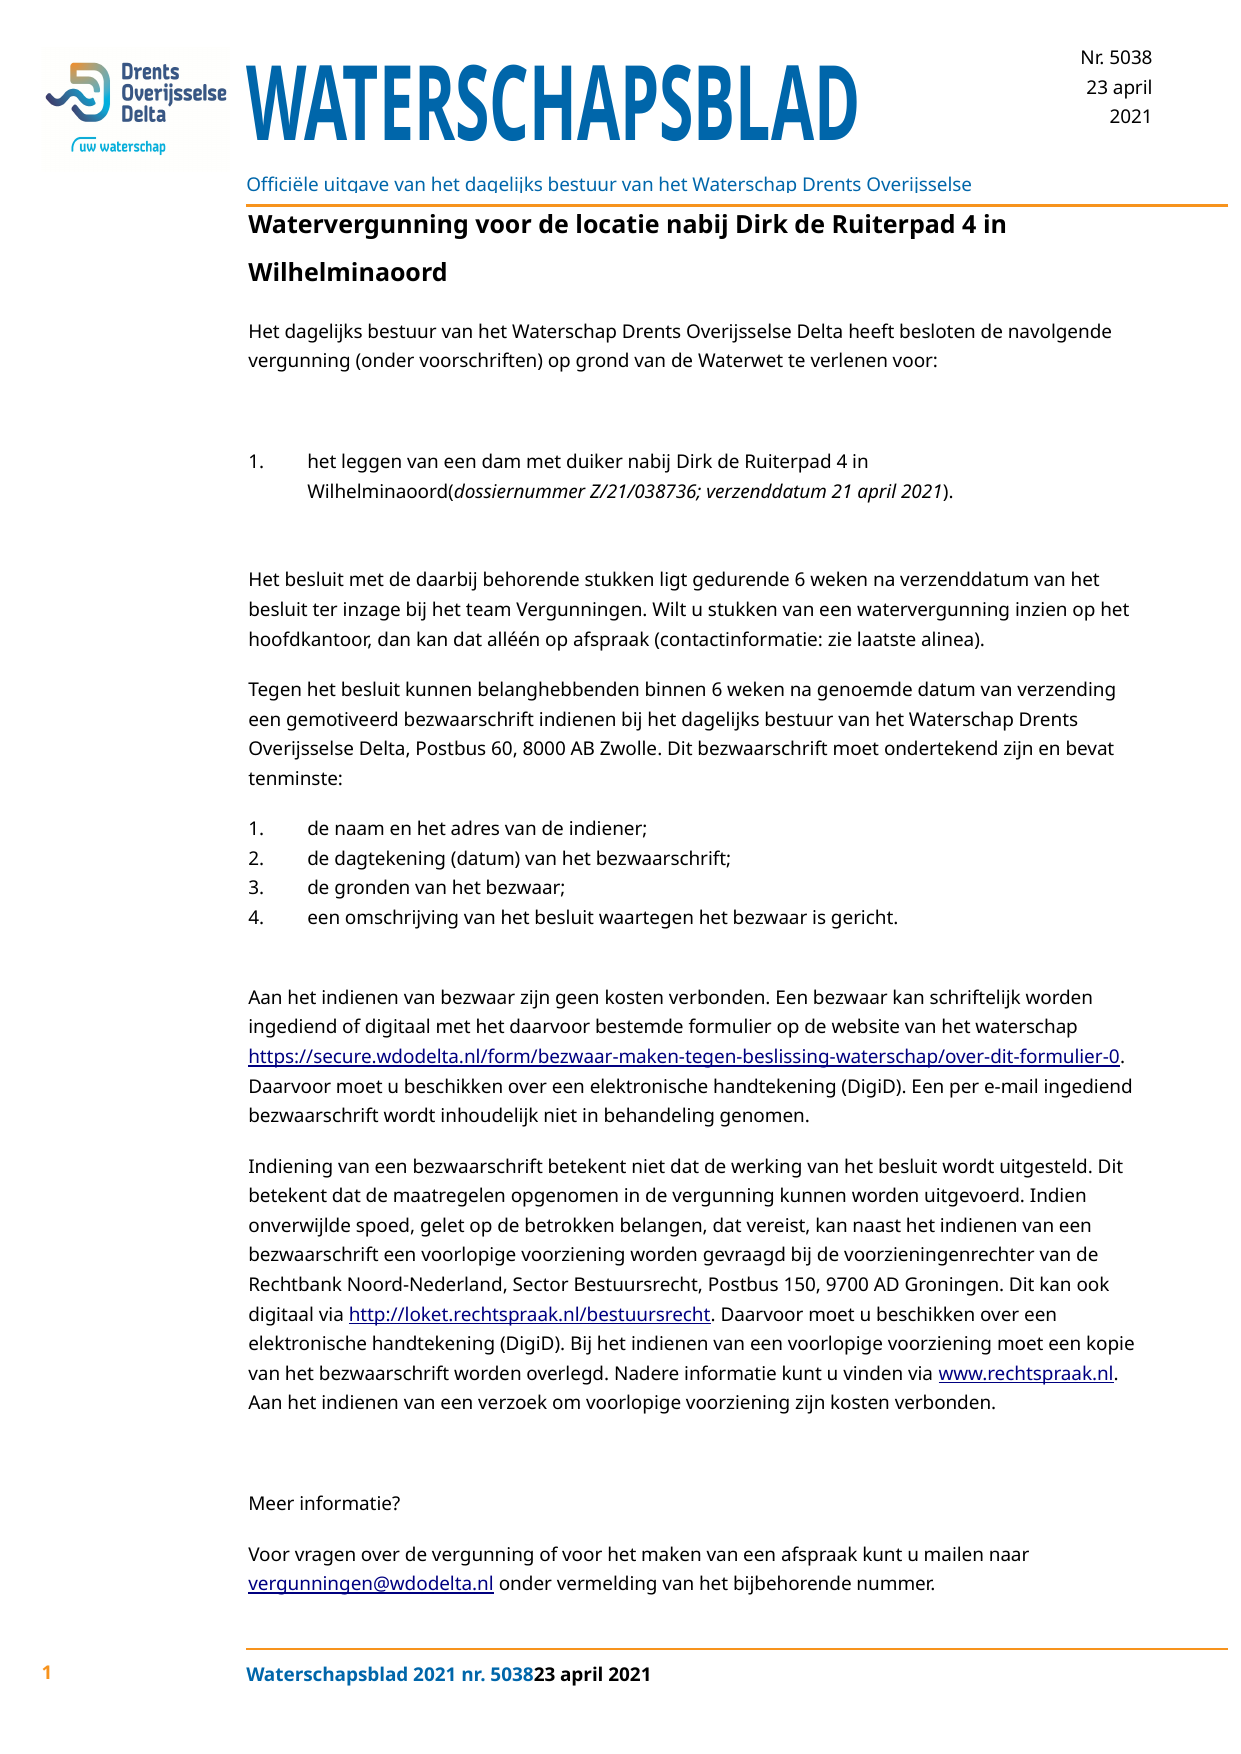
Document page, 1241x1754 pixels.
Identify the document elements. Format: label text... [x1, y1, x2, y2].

text Het dagelijks bestuur van het Waterschap Drents Overijsselse Delta heeft besloten de navolgende vergunning (onder voorschriften) op grond van de Waterwet te verlenen voor: [248, 318, 1152, 373]
list het leggen van een dam met duiker nabij Dirk de Ruiterpad 4 in Wilhelminaoord(dossiernummer Z/21/038736; verzenddatum 21 april 2021). [248, 448, 1152, 504]
text Watervergunning voor de locatie nabij Dirk de Ruiterpad 4 in Wilhelminaoord [248, 207, 1152, 288]
list de naam en het adres van de indiener; [248, 815, 1152, 841]
text Indiening van een bezwaarschrift betekent niet dat de werking van het besluit wordt uitgesteld. Dit betekent dat de maatregelen opgenomen in de vergunning kunnen worden uitgevoerd. Indien onverwijlde spoed, gelet op de betrokken belangen, dat vereist, kan naast het indienen van een bezwaarschrift een voorlopige voorziening worden gevraagd bij de voorzieningenrechter van de Rechtbank Noord-Nederland, Sector Bestuursrecht, Postbus 150, 9700 AD Groningen. Dit kan ook digitaal via http://loket.rechtspraak.nl/bestuursrecht. Daarvoor moet u beschikken over een elektronische handtekening (DigiD). Bij het indienen van een voorlopige voorziening moet een kopie van het bezwaarschrift worden overlegd. Nadere informatie kunt u vinden via www.rechtspraak.nl. Aan het indienen van een verzoek om voorlopige voorziening zijn kosten verbonden. [248, 1153, 1152, 1415]
list de dagtekening (datum) van het bezwaarschrift; [248, 845, 1152, 871]
text Voor vragen over de vergunning of voor het maken van een afspraak kunt u mailen naar vergunningen@wdodelta.nl onder vermelding van het bijbehorende nummer. [248, 1541, 1152, 1596]
text Meer informatie? [248, 1490, 1152, 1516]
picture [41, 47, 231, 172]
text Tegen het besluit kunnen belanghebbenden binnen 6 weken na genoemde datum van verzending een gemotiveerd bezwaarschrift indienen bij het dagelijks bestuur van het Waterschap Drents Overijsselse Delta, Postbus 60, 8000 AB Zwolle. Dit bezwaarschrift moet ondertekend zijn en bevat tenminste: [248, 676, 1152, 791]
text Aan het indienen van bezwaar zijn geen kosten verbonden. Een bezwaar kan schriftelijk worden ingediend of digitaal met het daarvoor bestemde formulier op de website van het waterschap https://secure.wdodelta.nl/form/bezwaar-maken-tegen-beslissing-waterschap/over-dit-formulier-0. Daarvoor moet u beschikken over een elektronische handtekening (DigiD). Een per e-mail ingediend bezwaarschrift wordt inhoudelijk niet in behandeling genomen. [248, 984, 1152, 1128]
text Het besluit met de daarbij behorende stukken ligt gedurende 6 weken na verzenddatum van het besluit ter inzage bij het team Vergunningen. Wilt u stukken van een watervergunning inzien op het hoofdkantoor, dan kan dat alléén op afspraak (contactinformatie: zie laatste alinea). [248, 567, 1152, 652]
list de gronden van het bezwaar; [248, 874, 1152, 900]
list een omschrijving van het besluit waartegen het bezwaar is gericht. [248, 904, 1152, 930]
